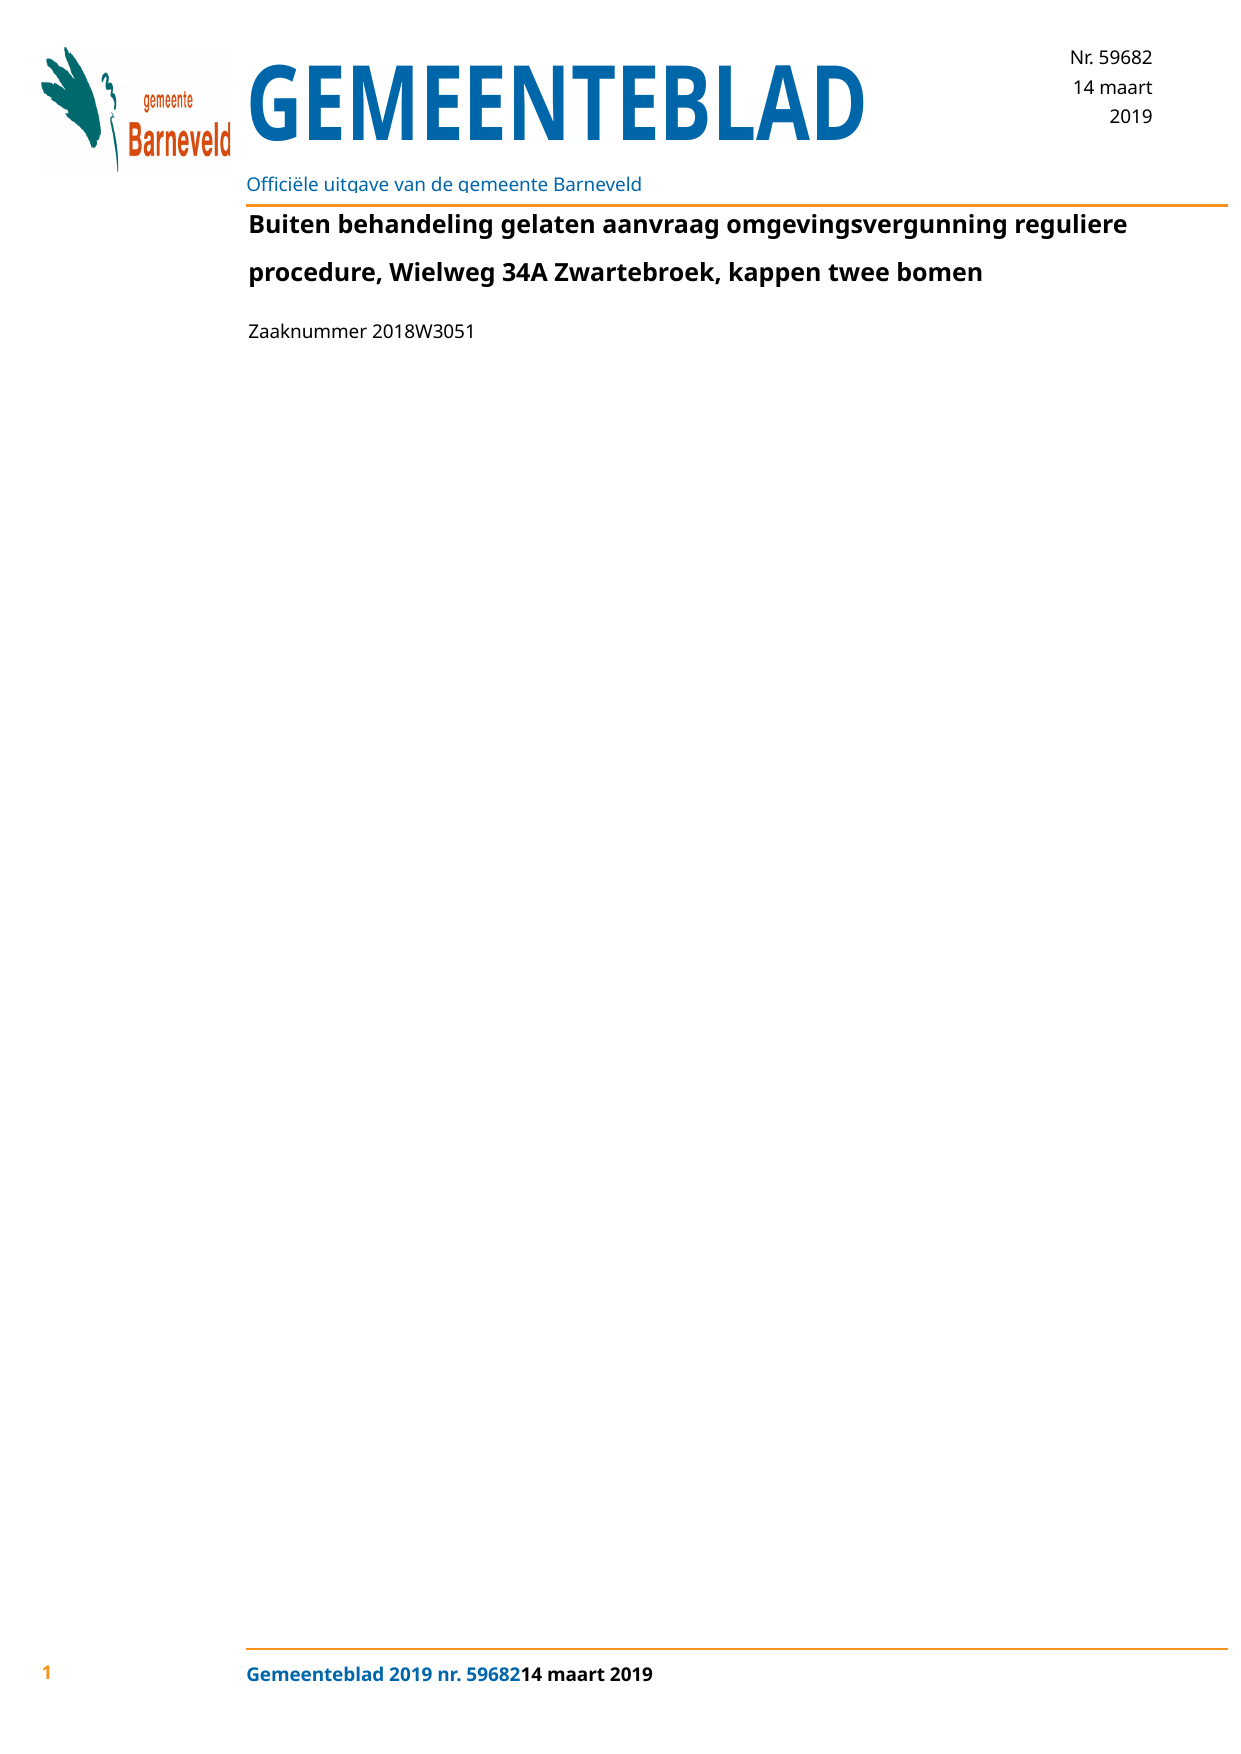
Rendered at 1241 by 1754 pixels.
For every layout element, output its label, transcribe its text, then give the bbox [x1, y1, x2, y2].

text Buiten behandeling gelaten aanvraag omgevingsvergunning reguliere procedure, Wielweg 34A Zwartebroek, kappen twee bomen [248, 207, 1152, 288]
text Zaaknummer 2018W3051 [248, 318, 1152, 344]
picture [41, 47, 231, 172]
